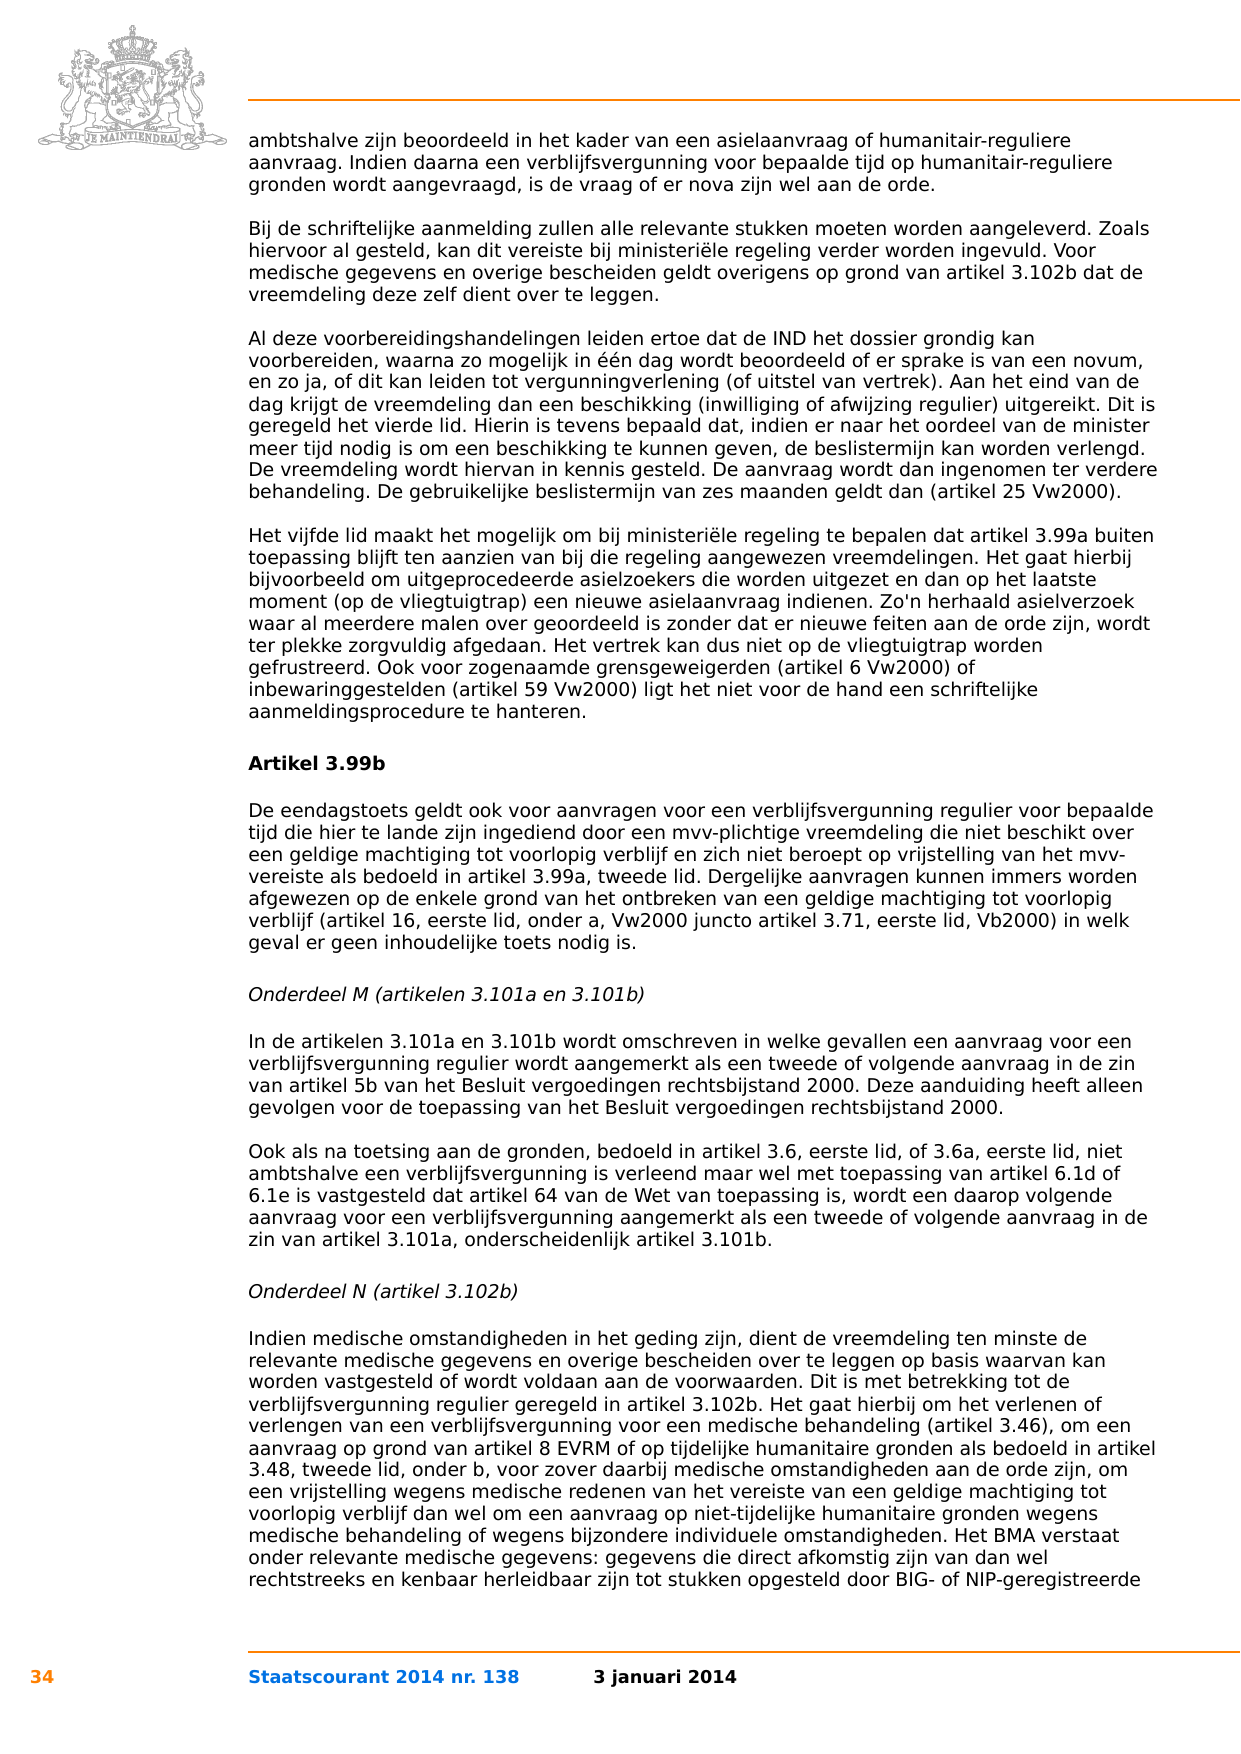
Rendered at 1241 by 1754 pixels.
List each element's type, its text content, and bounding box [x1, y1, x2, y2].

text Indien medische omstandigheden in het geding zijn, dient de vreemdeling ten minste de relevante medische gegevens en overige bescheiden over te leggen op basis waarvan kan worden vastgesteld of wordt voldaan aan de voorwaarden. Dit is met betrekking tot de verblijfsvergunning regulier geregeld in artikel 3.102b. Het gaat hierbij om het verlenen of verlengen van een verblijfsvergunning voor een medische behandeling (artikel 3.46), om een aanvraag op grond van artikel 8 EVRM of op tijdelijke humanitaire gronden als bedoeld in artikel 3.48, tweede lid, onder b, voor zover daarbij medische omstandigheden aan de orde zijn, om een vrijstelling wegens medische redenen van het vereiste van een geldige machtiging tot voorlopig verblijf dan wel om een aanvraag op niet-tijdelijke humanitaire gronden wegens medische behandeling of wegens bijzondere individuele omstandigheden. Het BMA verstaat onder relevante medische gegevens: gegevens die direct afkomstig zijn van dan wel rechtstreeks en kenbaar herleidbaar zijn tot stukken opgesteld door BIG- of NIP-geregistreerde [248, 1327, 1163, 1591]
text De eendagstoets geldt ook voor aanvragen voor een verblijfsvergunning regulier voor bepaalde tijd die hier te lande zijn ingediend door een mvv-plichtige vreemdeling die niet beschikt over een geldige machtiging tot voorlopig verblijf en zich niet beroept op vrijstelling van het mvv-vereiste als bedoeld in artikel 3.99a, tweede lid. Dergelijke aanvragen kunnen immers worden afgewezen op de enkele grond van het ontbreken van een geldige machtiging tot voorlopig verblijf (artikel 16, eerste lid, onder a, Vw2000 juncto artikel 3.71, eerste lid, Vb2000) in welk geval er geen inhoudelijke toets nodig is. [248, 800, 1163, 954]
subtitle Onderdeel N (artikel 3.102b) [248, 1281, 1163, 1302]
text ambtshalve zijn beoordeeld in het kader van een asielaanvraag of humanitair-reguliere aanvraag. Indien daarna een verblijfsvergunning voor bepaalde tijd op humanitair-reguliere gronden wordt aangevraagd, is de vraag of er nova zijn wel aan de orde. [248, 130, 1163, 196]
text In de artikelen 3.101a en 3.101b wordt omschreven in welke gevallen een aanvraag voor een verblijfsvergunning regulier wordt aangemerkt als een tweede of volgende aanvraag in de zin van artikel 5b van het Besluit vergoedingen rechtsbijstand 2000. Deze aanduiding heeft alleen gevolgen voor de toepassing van het Besluit vergoedingen rechtsbijstand 2000. [248, 1031, 1163, 1119]
text Ook als na toetsing aan de gronden, bedoeld in artikel 3.6, eerste lid, of 3.6a, eerste lid, niet ambtshalve een verblijfsvergunning is verleend maar wel met toepassing van artikel 6.1d of 6.1e is vastgesteld dat artikel 64 van de Wet van toepassing is, wordt een daarop volgende aanvraag voor een verblijfsvergunning aangemerkt als een tweede of volgende aanvraag in de zin van artikel 3.101a, onderscheidenlijk artikel 3.101b. [248, 1141, 1163, 1251]
subtitle Artikel 3.99b [248, 753, 1163, 775]
text Bij de schriftelijke aanmelding zullen alle relevante stukken moeten worden aangeleverd. Zoals hiervoor al gesteld, kan dit vereiste bij ministeriële regeling verder worden ingevuld. Voor medische gegevens en overige bescheiden geldt overigens op grond van artikel 3.102b dat de vreemdeling deze zelf dient over te leggen. [248, 218, 1163, 306]
picture [38, 25, 227, 150]
text Het vijfde lid maakt het mogelijk om bij ministeriële regeling te bepalen dat artikel 3.99a buiten toepassing blijft ten aanzien van bij die regeling aangewezen vreemdelingen. Het gaat hierbij bijvoorbeeld om uitgeprocedeerde asielzoekers die worden uitgezet en dan op het laatste moment (op de vliegtuigtrap) een nieuwe asielaanvraag indienen. Zo'n herhaald asielverzoek waar al meerdere malen over geoordeeld is zonder dat er nieuwe feiten aan de orde zijn, wordt ter plekke zorgvuldig afgedaan. Het vertrek kan dus niet op de vliegtuigtrap worden gefrustreerd. Ook voor zogenaamde grensgeweigerden (artikel 6 Vw2000) of inbewaringgestelden (artikel 59 Vw2000) ligt het niet voor de hand een schriftelijke aanmeldingsprocedure te hanteren. [248, 525, 1163, 723]
text Al deze voorbereidingshandelingen leiden ertoe dat de IND het dossier grondig kan voorbereiden, waarna zo mogelijk in één dag wordt beoordeeld of er sprake is van een novum, en zo ja, of dit kan leiden tot vergunningverlening (of uitstel van vertrek). Aan het eind van de dag krijgt de vreemdeling dan een beschikking (inwilliging of afwijzing regulier) uitgereikt. Dit is geregeld het vierde lid. Hierin is tevens bepaald dat, indien er naar het oordeel van de minister meer tijd nodig is om een beschikking te kunnen geven, de beslistermijn kan worden verlengd. De vreemdeling wordt hiervan in kennis gesteld. De aanvraag wordt dan ingenomen ter verdere behandeling. De gebruikelijke beslistermijn van zes maanden geldt dan (artikel 25 Vw2000). [248, 327, 1163, 503]
subtitle Onderdeel M (artikelen 3.101a en 3.101b) [248, 984, 1163, 1006]
